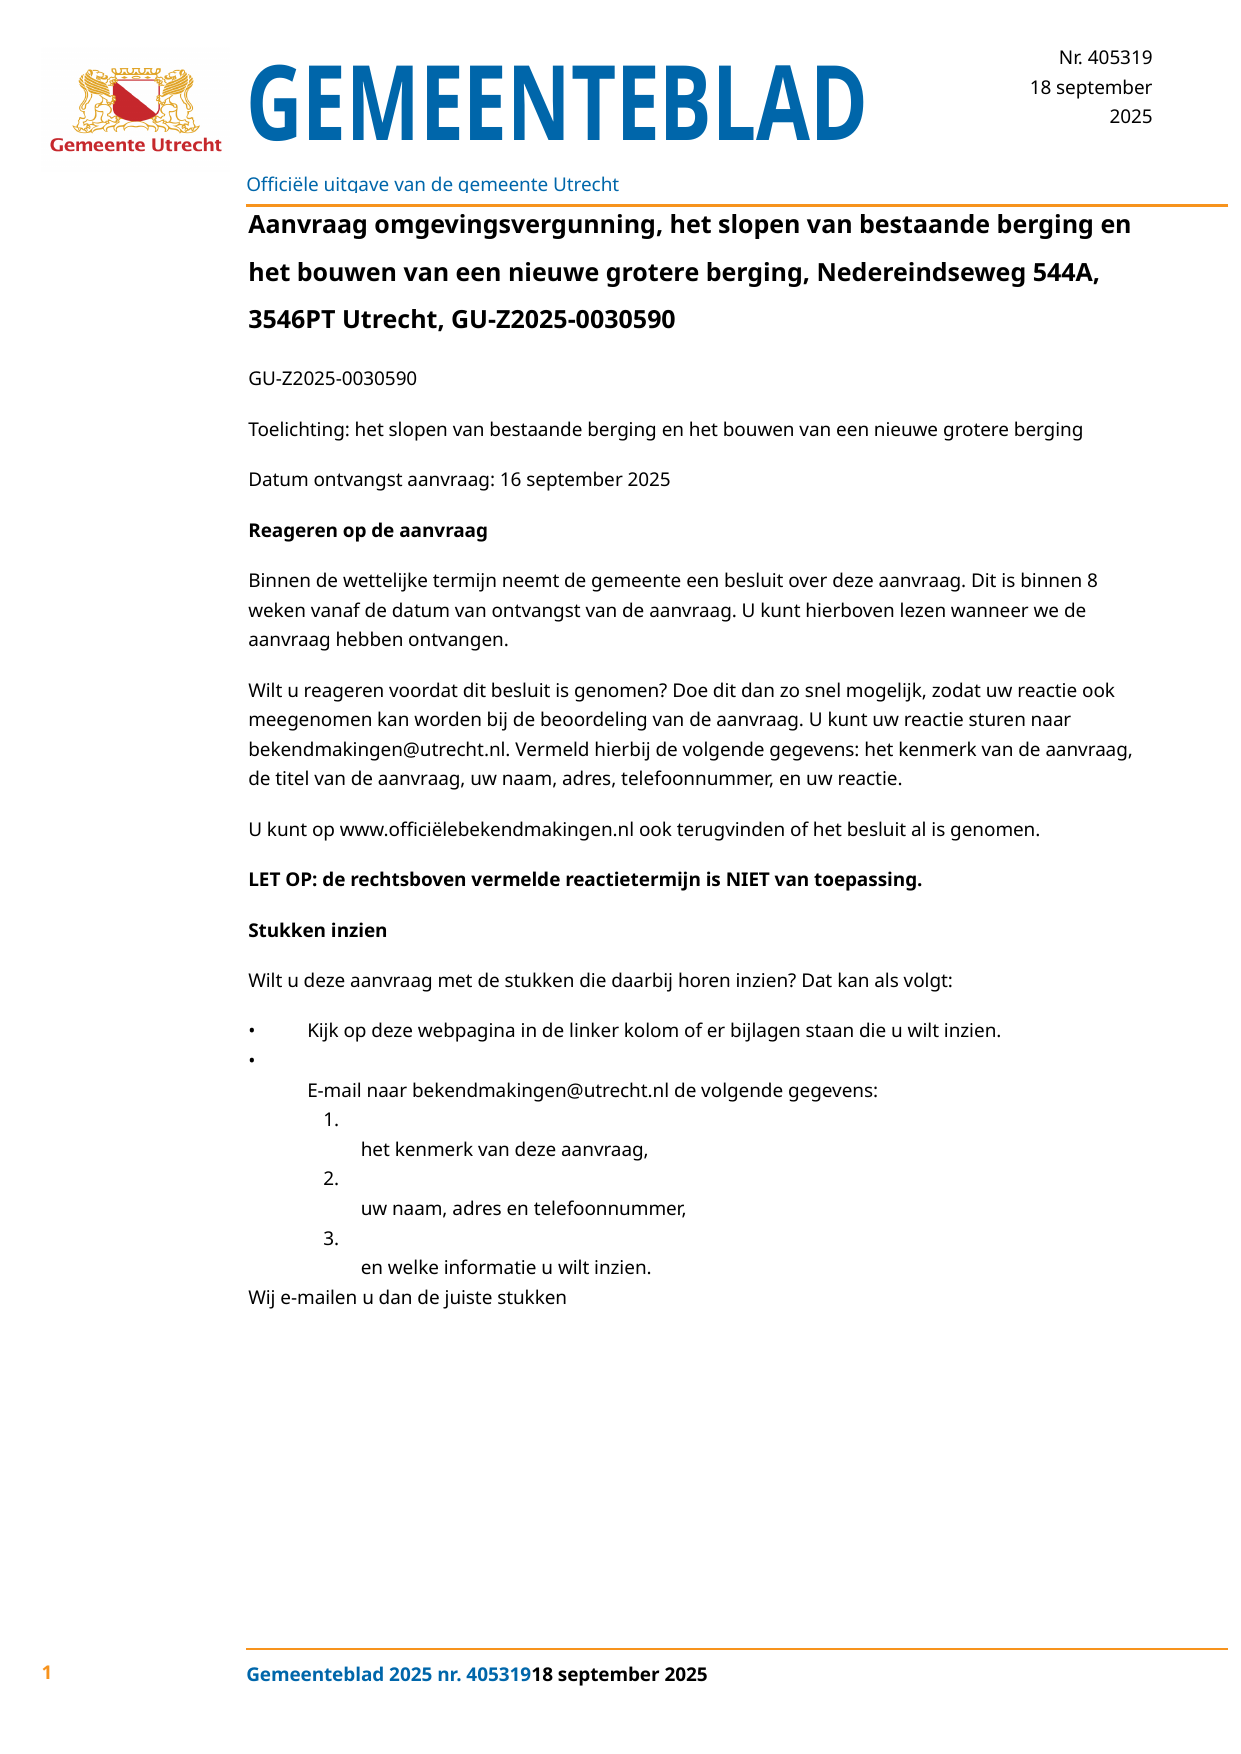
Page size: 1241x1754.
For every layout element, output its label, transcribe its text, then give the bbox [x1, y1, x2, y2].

text Wilt u reageren voordat dit besluit is genomen? Doe dit dan zo snel mogelijk, zodat uw reactie ook meegenomen kan worden bij de beoordeling van de aanvraag. U kunt uw reactie sturen naar bekendmakingen@utrecht.nl. Vermeld hierbij de volgende gegevens: het kenmerk van de aanvraag, de titel van de aanvraag, uw naam, adres, telefoonnummer, en uw reactie. [248, 677, 1152, 791]
text LET OP: de rechtsboven vermelde reactietermijn is NIET van toepassing. [248, 866, 1152, 892]
list E-mail naar bekendmakingen@utrecht.nl de volgende gegevens: [248, 1077, 1152, 1102]
list uw naam, adres en telefoonnummer, [323, 1195, 1152, 1221]
text Stukken inzien [248, 917, 1152, 942]
text Toelichting: het slopen van bestaande berging en het bouwen van een nieuwe grotere berging [248, 416, 1152, 442]
text U kunt op www.officiëlebekendmakingen.nl ook terugvinden of het besluit al is genomen. [248, 816, 1152, 842]
text Datum ontvangst aanvraag: 16 september 2025 [248, 466, 1152, 492]
text Wilt u deze aanvraag met de stukken die daarbij horen inzien? Dat kan als volgt: [248, 967, 1152, 993]
list Kijk op deze webpagina in de linker kolom of er bijlagen staan die u wilt inzien. [248, 1018, 1152, 1043]
list het kenmerk van deze aanvraag, [323, 1136, 1152, 1162]
text GU-Z2025-0030590 [248, 366, 1152, 391]
text Binnen de wettelijke termijn neemt de gemeente een besluit over deze aanvraag. Dit is binnen 8 weken vanaf de datum van ontvangst van de aanvraag. U kunt hierboven lezen wanneer we de aanvraag hebben ontvangen. [248, 567, 1152, 652]
text Reageren op de aanvraag [248, 517, 1152, 542]
list en welke informatie u wilt inzien. [323, 1254, 1152, 1280]
text Aanvraag omgevingsvergunning, het slopen van bestaande berging en het bouwen van een nieuwe grotere berging, Nedereindseweg 544A, 3546PT Utrecht, GU-Z2025-0030590 [248, 207, 1152, 336]
text Wij e-mailen u dan de juiste stukken [248, 1284, 1152, 1309]
picture [41, 47, 231, 172]
